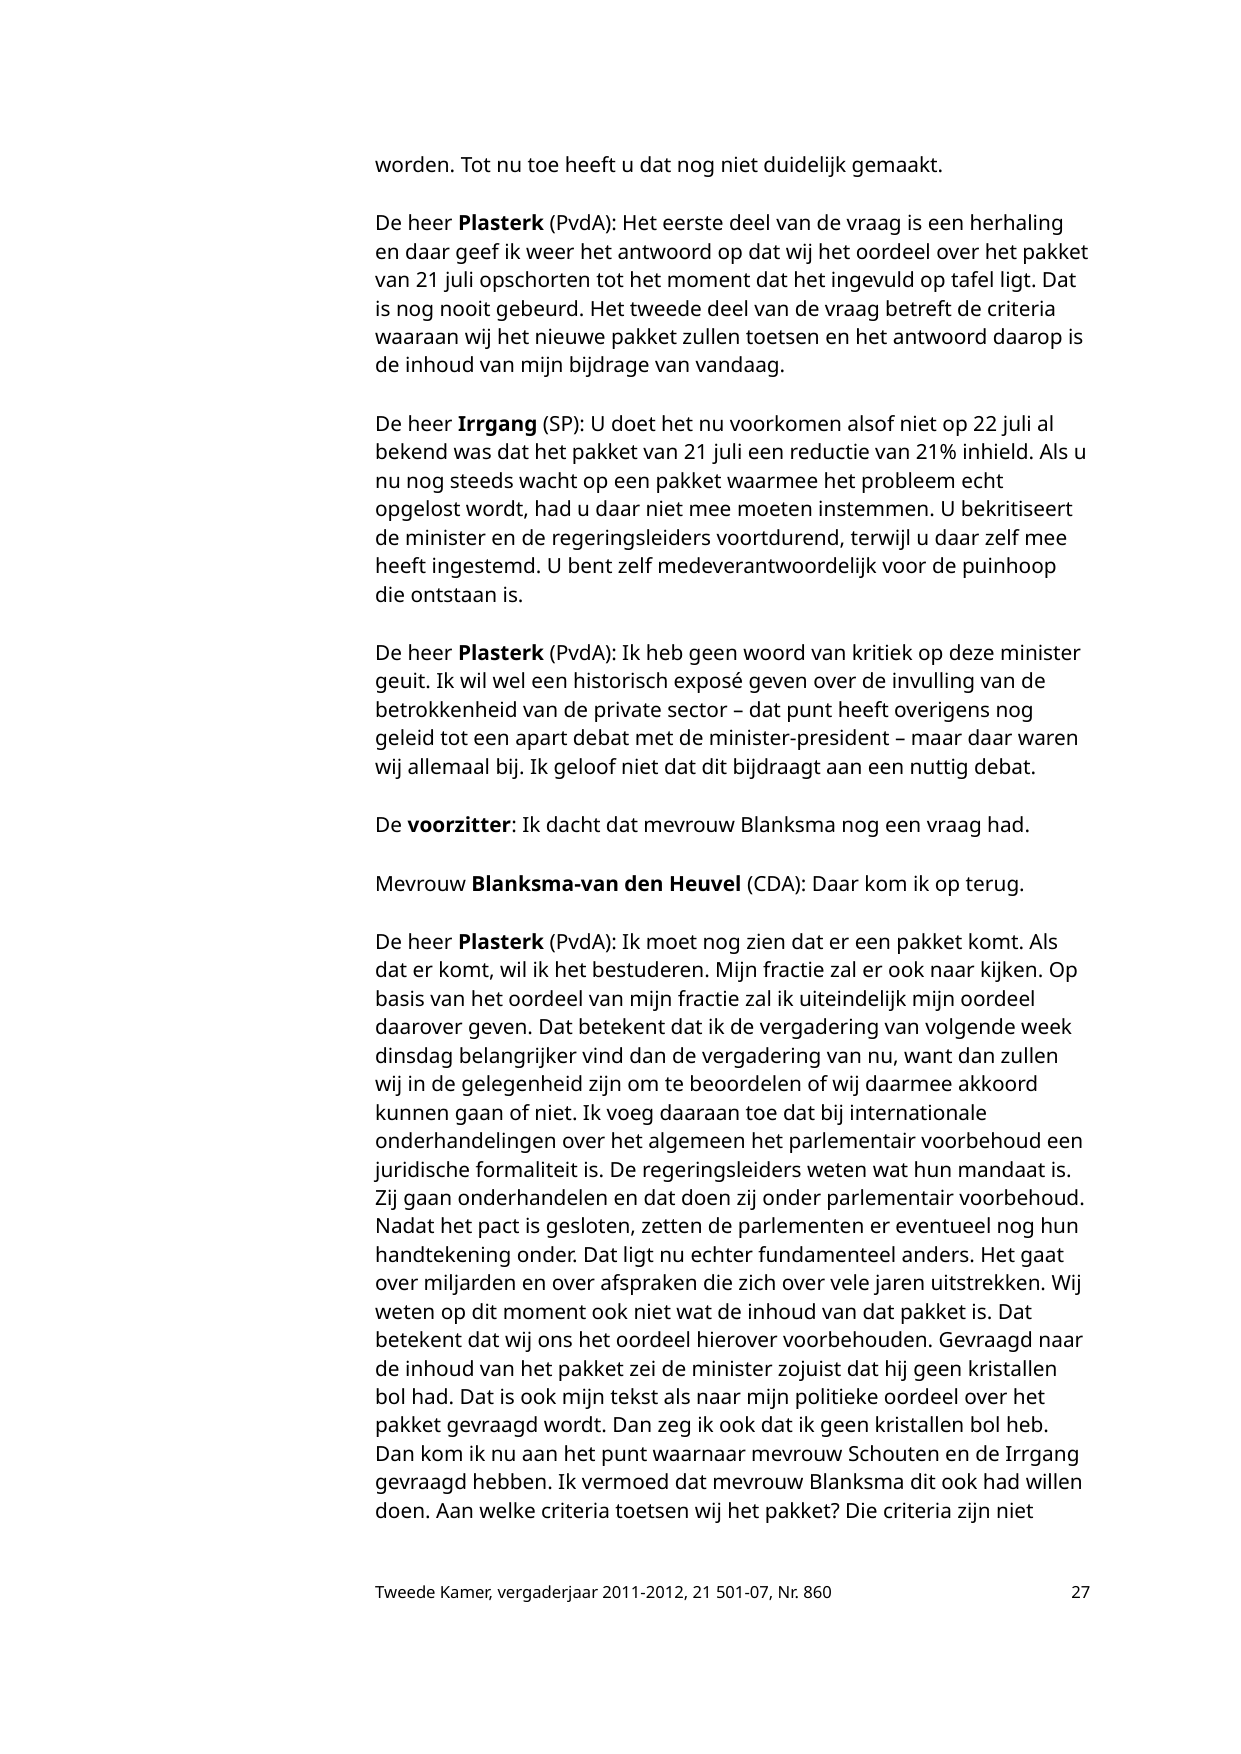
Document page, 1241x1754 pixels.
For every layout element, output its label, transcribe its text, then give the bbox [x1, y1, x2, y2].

text De voorzitter: Ik dacht dat mevrouw Blanksma nog een vraag had. [375, 810, 1090, 839]
text worden. Tot nu toe heeft u dat nog niet duidelijk gemaakt. [375, 150, 1090, 178]
text De heer Plasterk (PvdA): Ik moet nog zien dat er een pakket komt. Als dat er komt, wil ik het bestuderen. Mijn fractie zal er ook naar kijken. Op basis van het oordeel van mijn fractie zal ik uiteindelijk mijn oordeel daarover geven. Dat betekent dat ik de vergadering van volgende week dinsdag belangrijker vind dan de vergadering van nu, want dan zullen wij in de gelegenheid zijn om te beoordelen of wij daarmee akkoord kunnen gaan of niet. Ik voeg daaraan toe dat bij internationale onderhandelingen over het algemeen het parlementair voorbehoud een juridische formaliteit is. De regeringsleiders weten wat hun mandaat is. Zij gaan onderhandelen en dat doen zij onder parlementair voorbehoud. Nadat het pact is gesloten, zetten de parlementen er eventueel nog hun handtekening onder. Dat ligt nu echter fundamenteel anders. Het gaat over miljarden en over afspraken die zich over vele jaren uitstrekken. Wij weten op dit moment ook niet wat de inhoud van dat pakket is. Dat betekent dat wij ons het oordeel hierover voorbehouden. Gevraagd naar de inhoud van het pakket zei de minister zojuist dat hij geen kristallen bol had. Dat is ook mijn tekst als naar mijn politieke oordeel over het pakket gevraagd wordt. Dan zeg ik ook dat ik geen kristallen bol heb. [375, 927, 1090, 1439]
text De heer Irrgang (SP): U doet het nu voorkomen alsof niet op 22 juli al bekend was dat het pakket van 21 juli een reductie van 21% inhield. Als u nu nog steeds wacht op een pakket waarmee het probleem echt opgelost wordt, had u daar niet mee moeten instemmen. U bekritiseert de minister en de regeringsleiders voortdurend, terwijl u daar zelf mee heeft ingestemd. U bent zelf medeverantwoordelijk voor de puinhoop die ontstaan is. [375, 409, 1090, 608]
text Dan kom ik nu aan het punt waarnaar mevrouw Schouten en de Irrgang gevraagd hebben. Ik vermoed dat mevrouw Blanksma dit ook had willen doen. Aan welke criteria toetsen wij het pakket? Die criteria zijn niet [375, 1439, 1090, 1524]
text Mevrouw Blanksma-van den Heuvel (CDA): Daar kom ik op terug. [375, 869, 1090, 897]
text De heer Plasterk (PvdA): Ik heb geen woord van kritiek op deze minister geuit. Ik wil wel een historisch exposé geven over de invulling van de betrokkenheid van de private sector – dat punt heeft overigens nog geleid tot een apart debat met de minister-president – maar daar waren wij allemaal bij. Ik geloof niet dat dit bijdraagt aan een nuttig debat. [375, 638, 1090, 780]
text De heer Plasterk (PvdA): Het eerste deel van de vraag is een herhaling en daar geef ik weer het antwoord op dat wij het oordeel over het pakket van 21 juli opschorten tot het moment dat het ingevuld op tafel ligt. Dat is nog nooit gebeurd. Het tweede deel van de vraag betreft de criteria waaraan wij het nieuwe pakket zullen toetsen en het antwoord daarop is de inhoud van mijn bijdrage van vandaag. [375, 208, 1090, 379]
